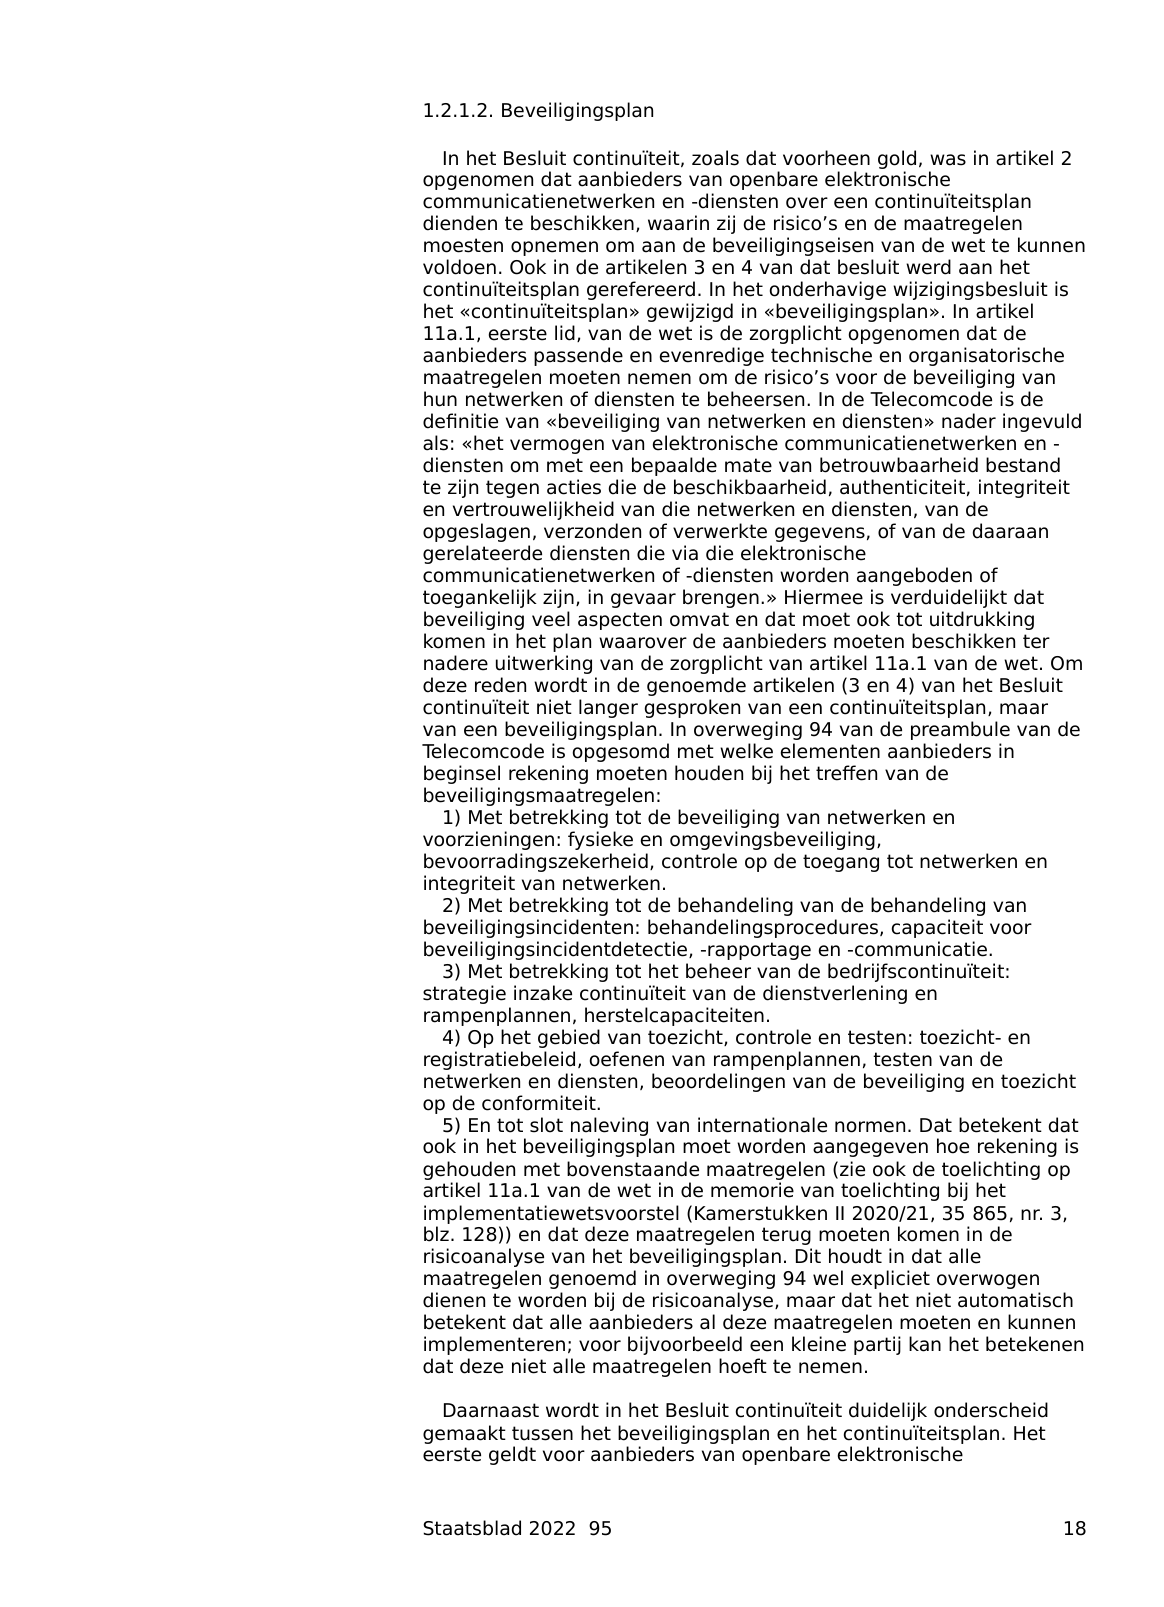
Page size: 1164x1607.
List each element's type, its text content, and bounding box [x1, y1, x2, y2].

text 3) Met betrekking tot het beheer van de bedrijfscontinuïteit: strategie inzake continuïteit van de dienstverlening en rampenplannen, herstelcapaciteiten. [422, 961, 1087, 1027]
text 5) En tot slot naleving van internationale normen. Dat betekent dat ook in het beveiligingsplan moet worden aangegeven hoe rekening is gehouden met bovenstaande maatregelen (zie ook de toelichting op artikel 11a.1 van de wet in de memorie van toelichting bij het implementatiewetsvoorstel (Kamerstukken II 2020/21, 35 865, nr. 3, blz. 128)) en dat deze maatregelen terug moeten komen in de risicoanalyse van het beveiligingsplan. Dit houdt in dat alle maatregelen genoemd in overweging 94 wel expliciet overwogen dienen te worden bij de risicoanalyse, maar dat het niet automatisch betekent dat alle aanbieders al deze maatregelen moeten en kunnen implementeren; voor bijvoorbeeld een kleine partij kan het betekenen dat deze niet alle maatregelen hoeft te nemen. [422, 1114, 1087, 1378]
text 1) Met betrekking tot de beveiliging van netwerken en voorzieningen: fysieke en omgevingsbeveiliging, bevoorradingszekerheid, controle op de toegang tot netwerken en integriteit van netwerken. [422, 807, 1087, 895]
text 4) Op het gebied van toezicht, controle en testen: toezicht- en registratiebeleid, oefenen van rampenplannen, testen van de netwerken en diensten, beoordelingen van de beveiliging en toezicht op de conformiteit. [422, 1027, 1087, 1114]
text 2) Met betrekking tot de behandeling van de behandeling van beveiligingsincidenten: behandelingsprocedures, capaciteit voor beveiligingsincidentdetectie, -rapportage en -communicatie. [422, 895, 1087, 961]
text Daarnaast wordt in het Besluit continuïteit duidelijk onderscheid gemaakt tussen het beveiligingsplan en het continuïteitsplan. Het eerste geldt voor aanbieders van openbare elektronische [422, 1400, 1087, 1466]
text In het Besluit continuïteit, zoals dat voorheen gold, was in artikel 2 opgenomen dat aanbieders van openbare elektronische communicatienetwerken en -diensten over een continuïteitsplan dienden te beschikken, waarin zij de risico’s en de maatregelen moesten opnemen om aan de beveiligingseisen van de wet te kunnen voldoen. Ook in de artikelen 3 en 4 van dat besluit werd aan het continuïteitsplan gerefereerd. In het onderhavige wijzigingsbesluit is het «continuïteitsplan» gewijzigd in «beveiligingsplan». In artikel 11a.1, eerste lid, van de wet is de zorgplicht opgenomen dat de aanbieders passende en evenredige technische en organisatorische maatregelen moeten nemen om de risico’s voor de beveiliging van hun netwerken of diensten te beheersen. In de Telecomcode is de definitie van «beveiliging van netwerken en diensten» nader ingevuld als: «het vermogen van elektronische communicatienetwerken en -diensten om met een bepaalde mate van betrouwbaarheid bestand te zijn tegen acties die de beschikbaarheid, authenticiteit, integriteit en vertrouwelijkheid van die netwerken en diensten, van de opgeslagen, verzonden of verwerkte gegevens, of van de daaraan gerelateerde diensten die via die elektronische communicatienetwerken of -diensten worden aangeboden of toegankelijk zijn, in gevaar brengen.» Hiermee is verduidelijkt dat beveiliging veel aspecten omvat en dat moet ook tot uitdrukking komen in het plan waarover de aanbieders moeten beschikken ter nadere uitwerking van de zorgplicht van artikel 11a.1 van de wet. Om deze reden wordt in de genoemde artikelen (3 en 4) van het Besluit continuïteit niet langer gesproken van een continuïteitsplan, maar van een beveiligingsplan. In overweging 94 van de preambule van de Telecomcode is opgesomd met welke elementen aanbieders in beginsel rekening moeten houden bij het treffen van de beveiligingsmaatregelen: [422, 147, 1087, 807]
subtitle 1.2.1.2. Beveiligingsplan [422, 100, 1087, 122]
